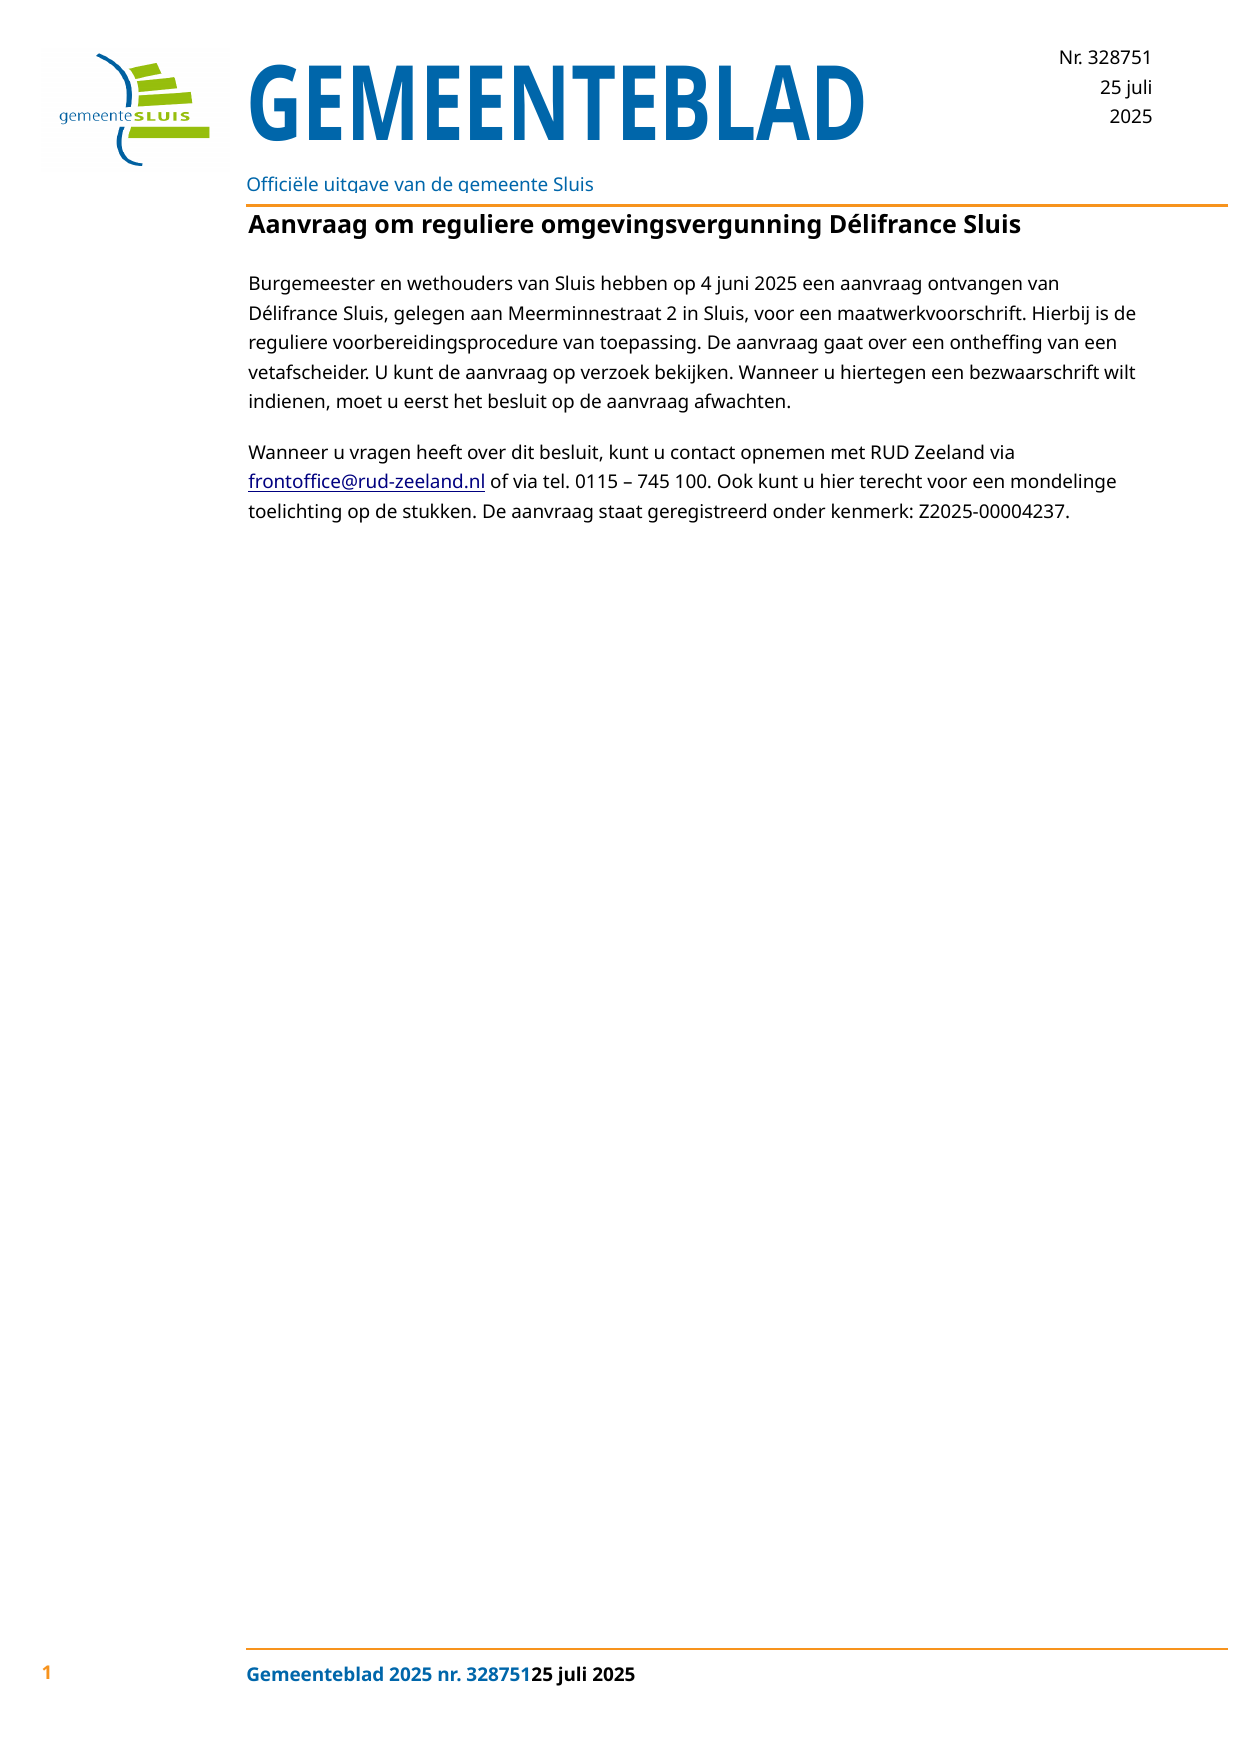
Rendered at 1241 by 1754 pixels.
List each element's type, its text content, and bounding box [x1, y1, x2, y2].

text Wanneer u vragen heeft over dit besluit, kunt u contact opnemen met RUD Zeeland via frontoffice@rud-zeeland.nl of via tel. 0115 – 745 100. Ook kunt u hier terecht voor een mondelinge toelichting op de stukken. De aanvraag staat geregistreerd onder kenmerk: Z2025-00004237. [248, 439, 1152, 524]
text Burgemeester en wethouders van Sluis hebben op 4 juni 2025 een aanvraag ontvangen van Délifrance Sluis, gelegen aan Meerminnestraat 2 in Sluis, voor een maatwerkvoorschrift. Hierbij is de reguliere voorbereidingsprocedure van toepassing. De aanvraag gaat over een ontheffing van een vetafscheider. U kunt de aanvraag op verzoek bekijken. Wanneer u hiertegen een bezwaarschrift wilt indienen, moet u eerst het besluit op de aanvraag afwachten. [248, 270, 1152, 414]
text Aanvraag om reguliere omgevingsvergunning Délifrance Sluis [248, 207, 1152, 241]
picture [41, 47, 231, 172]
